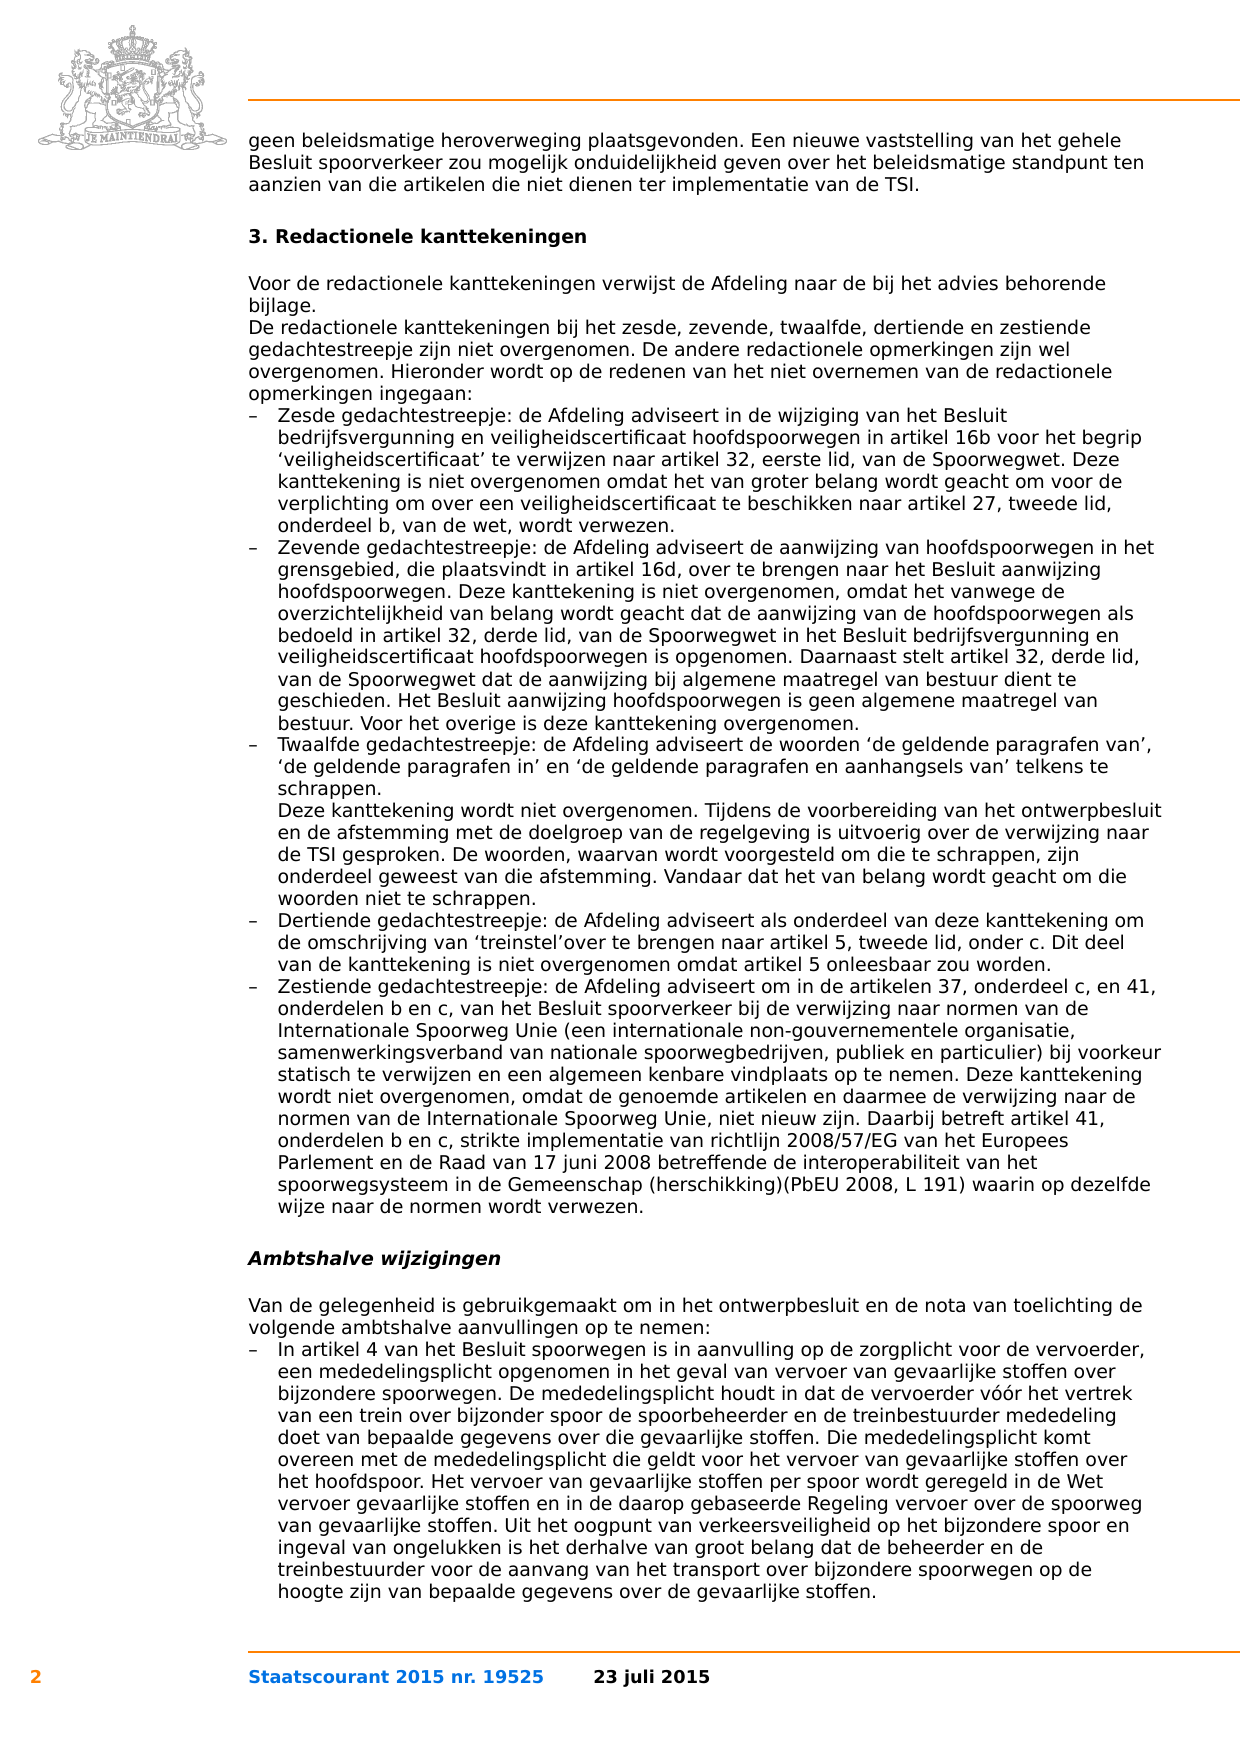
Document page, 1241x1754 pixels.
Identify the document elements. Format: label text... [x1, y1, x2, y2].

text – Twaalfde gedachtestreepje: de Afdeling adviseert de woorden ‘de geldende paragrafen van’, ‘de geldende paragrafen in’ en ‘de geldende paragrafen en aanhangsels van’ telkens te schrappen. [248, 734, 1163, 800]
picture [38, 25, 227, 150]
text – Dertiende gedachtestreepje: de Afdeling adviseert als onderdeel van deze kanttekening om de omschrijving van ‘treinstel’over te brengen naar artikel 5, tweede lid, onder c. Dit deel van de kanttekening is niet overgenomen omdat artikel 5 onleesbaar zou worden. [248, 910, 1163, 976]
text Deze kanttekening wordt niet overgenomen. Tijdens de voorbereiding van het ontwerpbesluit en de afstemming met de doelgroep van de regelgeving is uitvoerig over de verwijzing naar de TSI gesproken. De woorden, waarvan wordt voorgesteld om die te schrappen, zijn onderdeel geweest van die afstemming. Vandaar dat het van belang wordt geacht om die woorden niet te schrappen. [277, 800, 1163, 910]
text Voor de redactionele kanttekeningen verwijst de Afdeling naar de bij het advies behorende bijlage. [248, 273, 1163, 317]
text – Zevende gedachtestreepje: de Afdeling adviseert de aanwijzing van hoofdspoorwegen in het grensgebied, die plaatsvindt in artikel 16d, over te brengen naar het Besluit aanwijzing hoofdspoorwegen. Deze kanttekening is niet overgenomen, omdat het vanwege de overzichtelijkheid van belang wordt geacht dat de aanwijzing van de hoofdspoorwegen als bedoeld in artikel 32, derde lid, van de Spoorwegwet in het Besluit bedrijfsvergunning en veiligheidscertificaat hoofdspoorwegen is opgenomen. Daarnaast stelt artikel 32, derde lid, van de Spoorwegwet dat de aanwijzing bij algemene maatregel van bestuur dient te geschieden. Het Besluit aanwijzing hoofdspoorwegen is geen algemene maatregel van bestuur. Voor het overige is deze kanttekening overgenomen. [248, 537, 1163, 734]
text – In artikel 4 van het Besluit spoorwegen is in aanvulling op de zorgplicht voor de vervoerder, een mededelingsplicht opgenomen in het geval van vervoer van gevaarlijke stoffen over bijzondere spoorwegen. De mededelingsplicht houdt in dat de vervoerder vóór het vertrek van een trein over bijzonder spoor de spoorbeheerder en de treinbestuurder mededeling doet van bepaalde gegevens over die gevaarlijke stoffen. Die mededelingsplicht komt overeen met de mededelingsplicht die geldt voor het vervoer van gevaarlijke stoffen over het hoofdspoor. Het vervoer van gevaarlijke stoffen per spoor wordt geregeld in de Wet vervoer gevaarlijke stoffen en in de daarop gebaseerde Regeling vervoer over de spoorweg van gevaarlijke stoffen. Uit het oogpunt van verkeersveiligheid op het bijzondere spoor en ingeval van ongelukken is het derhalve van groot belang dat de beheerder en de treinbestuurder voor de aanvang van het transport over bijzondere spoorwegen op de hoogte zijn van bepaalde gegevens over de gevaarlijke stoffen. [248, 1339, 1163, 1603]
text De redactionele kanttekeningen bij het zesde, zevende, twaalfde, dertiende en zestiende gedachtestreepje zijn niet overgenomen. De andere redactionele opmerkingen zijn wel overgenomen. Hieronder wordt op de redenen van het niet overnemen van de redactionele opmerkingen ingegaan: [248, 317, 1163, 405]
text – Zestiende gedachtestreepje: de Afdeling adviseert om in de artikelen 37, onderdeel c, en 41, onderdelen b en c, van het Besluit spoorverkeer bij de verwijzing naar normen van de Internationale Spoorweg Unie (een internationale non-gouvernementele organisatie, samenwerkingsverband van nationale spoorwegbedrijven, publiek en particulier) bij voorkeur statisch te verwijzen en een algemeen kenbare vindplaats op te nemen. Deze kanttekening wordt niet overgenomen, omdat de genoemde artikelen en daarmee de verwijzing naar de normen van de Internationale Spoorweg Unie, niet nieuw zijn. Daarbij betreft artikel 41, onderdelen b en c, strikte implementatie van richtlijn 2008/57/EG van het Europees Parlement en de Raad van 17 juni 2008 betreffende de interoperabiliteit van het spoorwegsysteem in de Gemeenschap (herschikking)(PbEU 2008, L 191) waarin op dezelfde wijze naar de normen wordt verwezen. [248, 976, 1163, 1218]
subtitle 3. Redactionele kanttekeningen [248, 226, 1163, 248]
subtitle Ambtshalve wijzigingen [248, 1248, 1163, 1270]
text – Zesde gedachtestreepje: de Afdeling adviseert in de wijziging van het Besluit bedrijfsvergunning en veiligheidscertificaat hoofdspoorwegen in artikel 16b voor het begrip ‘veiligheidscertificaat’ te verwijzen naar artikel 32, eerste lid, van de Spoorwegwet. Deze kanttekening is niet overgenomen omdat het van groter belang wordt geacht om voor de verplichting om over een veiligheidscertificaat te beschikken naar artikel 27, tweede lid, onderdeel b, van de wet, wordt verwezen. [248, 405, 1163, 537]
text geen beleidsmatige heroverweging plaatsgevonden. Een nieuwe vaststelling van het gehele Besluit spoorverkeer zou mogelijk onduidelijkheid geven over het beleidsmatige standpunt ten aanzien van die artikelen die niet dienen ter implementatie van de TSI. [248, 130, 1163, 196]
text Van de gelegenheid is gebruikgemaakt om in het ontwerpbesluit en de nota van toelichting de volgende ambtshalve aanvullingen op te nemen: [248, 1295, 1163, 1339]
